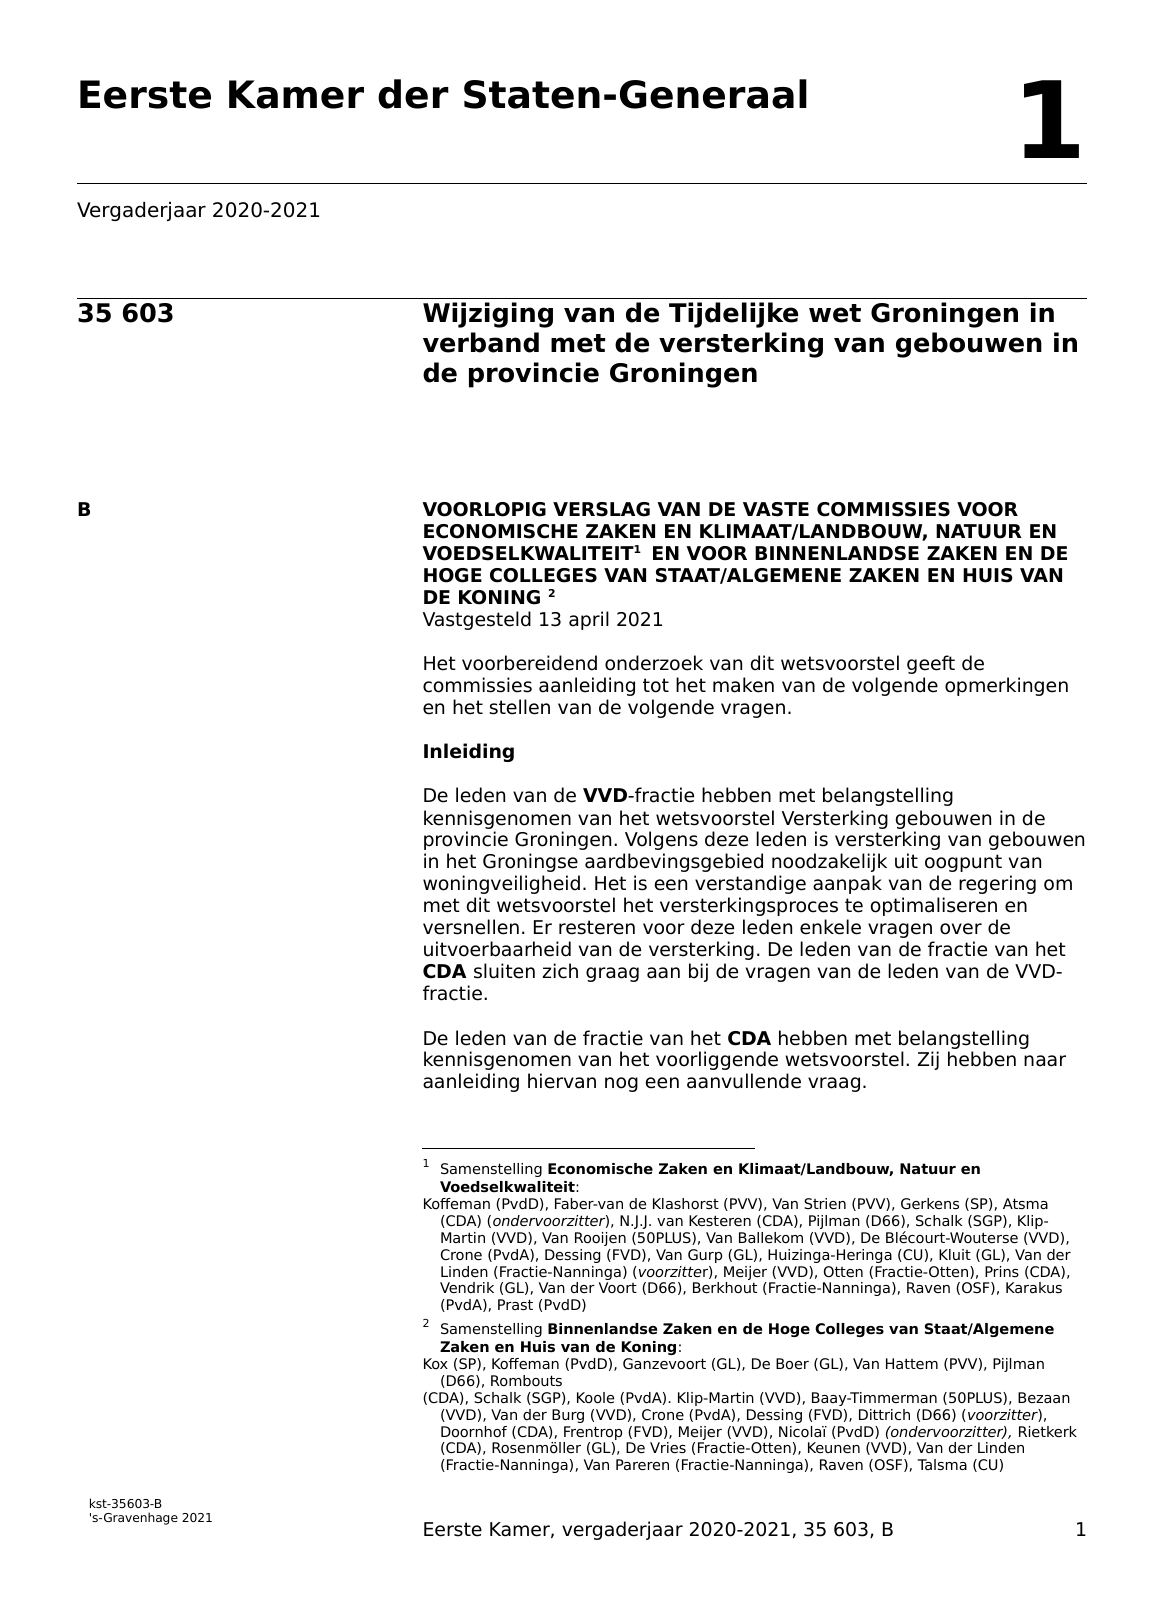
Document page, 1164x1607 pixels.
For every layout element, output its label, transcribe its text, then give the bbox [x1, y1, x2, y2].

text Het voorbereidend onderzoek van dit wetsvoorstel geeft de commissies aanleiding tot het maken van de volgende opmerkingen en het stellen van de volgende vragen. [422, 653, 1087, 719]
text De leden van de fractie van het CDA hebben met belangstelling kennisgenomen van het voorliggende wetsvoorstel. Zij hebben naar aanleiding hiervan nog een aanvullende vraag. [422, 1027, 1087, 1093]
text Samenstelling Economische Zaken en Klimaat/Landbouw, Natuur en Voedselkwaliteit: [422, 1157, 1087, 1196]
text Vastgesteld 13 april 2021 [422, 609, 1087, 631]
subtitle Inleiding [422, 741, 1087, 763]
subtitle B VOORLOPIG VERSLAG VAN DE VASTE COMMISSIES VOOR ECONOMISCHE ZAKEN EN KLIMAAT/LANDBOUW, NATUUR EN VOEDSELKWALITEIT EN VOOR BINNENLANDSE ZAKEN EN DE HOGE COLLEGES VAN STAAT/ALGEMENE ZAKEN EN HUIS VAN DE KONING [77, 499, 1087, 609]
text kst-35603-B [88, 1497, 323, 1511]
text Samenstelling Binnenlandse Zaken en de Hoge Colleges van Staat/Algemene Zaken en Huis van de Koning: [422, 1317, 1087, 1356]
text De leden van de VVD-fractie hebben met belangstelling kennisgenomen van het wetsvoorstel Versterking gebouwen in de provincie Groningen. Volgens deze leden is versterking van gebouwen in het Groningse aardbevingsgebied noodzakelijk uit oogpunt van woningveiligheid. Het is een verstandige aanpak van de regering om met dit wetsvoorstel het versterkingsproces te optimaliseren en versnellen. Er resteren voor deze leden enkele vragen over de uitvoerbaarheid van de versterking. De leden van de fractie van het CDA sluiten zich graag aan bij de vragen van de leden van de VVD-fractie. [422, 785, 1087, 1005]
text 's-Gravenhage 2021 [88, 1511, 323, 1525]
text Koffeman (PvdD), Faber-van de Klashorst (PVV), Van Strien (PVV), Gerkens (SP), Atsma (CDA) (ondervoorzitter), N.J.J. van Kesteren (CDA), Pijlman (D66), Schalk (SGP), Klip-Martin (VVD), Van Rooijen (50PLUS), Van Ballekom (VVD), De Blécourt-Wouterse (VVD), Crone (PvdA), Dessing (FVD), Van Gurp (GL), Huizinga-Heringa (CU), Kluit (GL), Van der Linden (Fractie-Nanninga) (voorzitter), Meijer (VVD), Otten (Fractie-Otten), Prins (CDA), Vendrik (GL), Van der Voort (D66), Berkhout (Fractie-Nanninga), Raven (OSF), Karakus (PvdA), Prast (PvdD) [422, 1196, 1087, 1314]
table_header 1 [886, 59, 1087, 183]
table_header Eerste Kamer der Staten-Generaal [77, 59, 886, 183]
text (CDA), Schalk (SGP), Koole (PvdA). Klip-Martin (VVD), Baay-Timmerman (50PLUS), Bezaan (VVD), Van der Burg (VVD), Crone (PvdA), Dessing (FVD), Dittrich (D66) (voorzitter), Doornhof (CDA), Frentrop (FVD), Meijer (VVD), Nicolaï (PvdD) (ondervoorzitter), Rietkerk (CDA), Rosenmöller (GL), De Vries (Fractie-Otten), Keunen (VVD), Van der Linden (Fractie-Nanninga), Van Pareren (Fractie-Nanninga), Raven (OSF), Talsma (CU) [422, 1390, 1087, 1474]
text Kox (SP), Koffeman (PvdD), Ganzevoort (GL), De Boer (GL), Van Hattem (PVV), Pijlman (D66), Rombouts [422, 1356, 1087, 1390]
table_cell Vergaderjaar 2020-2021 [77, 184, 1087, 298]
subtitle 35 603 Wijziging van de Tijdelijke wet Groningen in verband met de versterking van gebouwen in de provincie Groningen [77, 299, 1087, 388]
